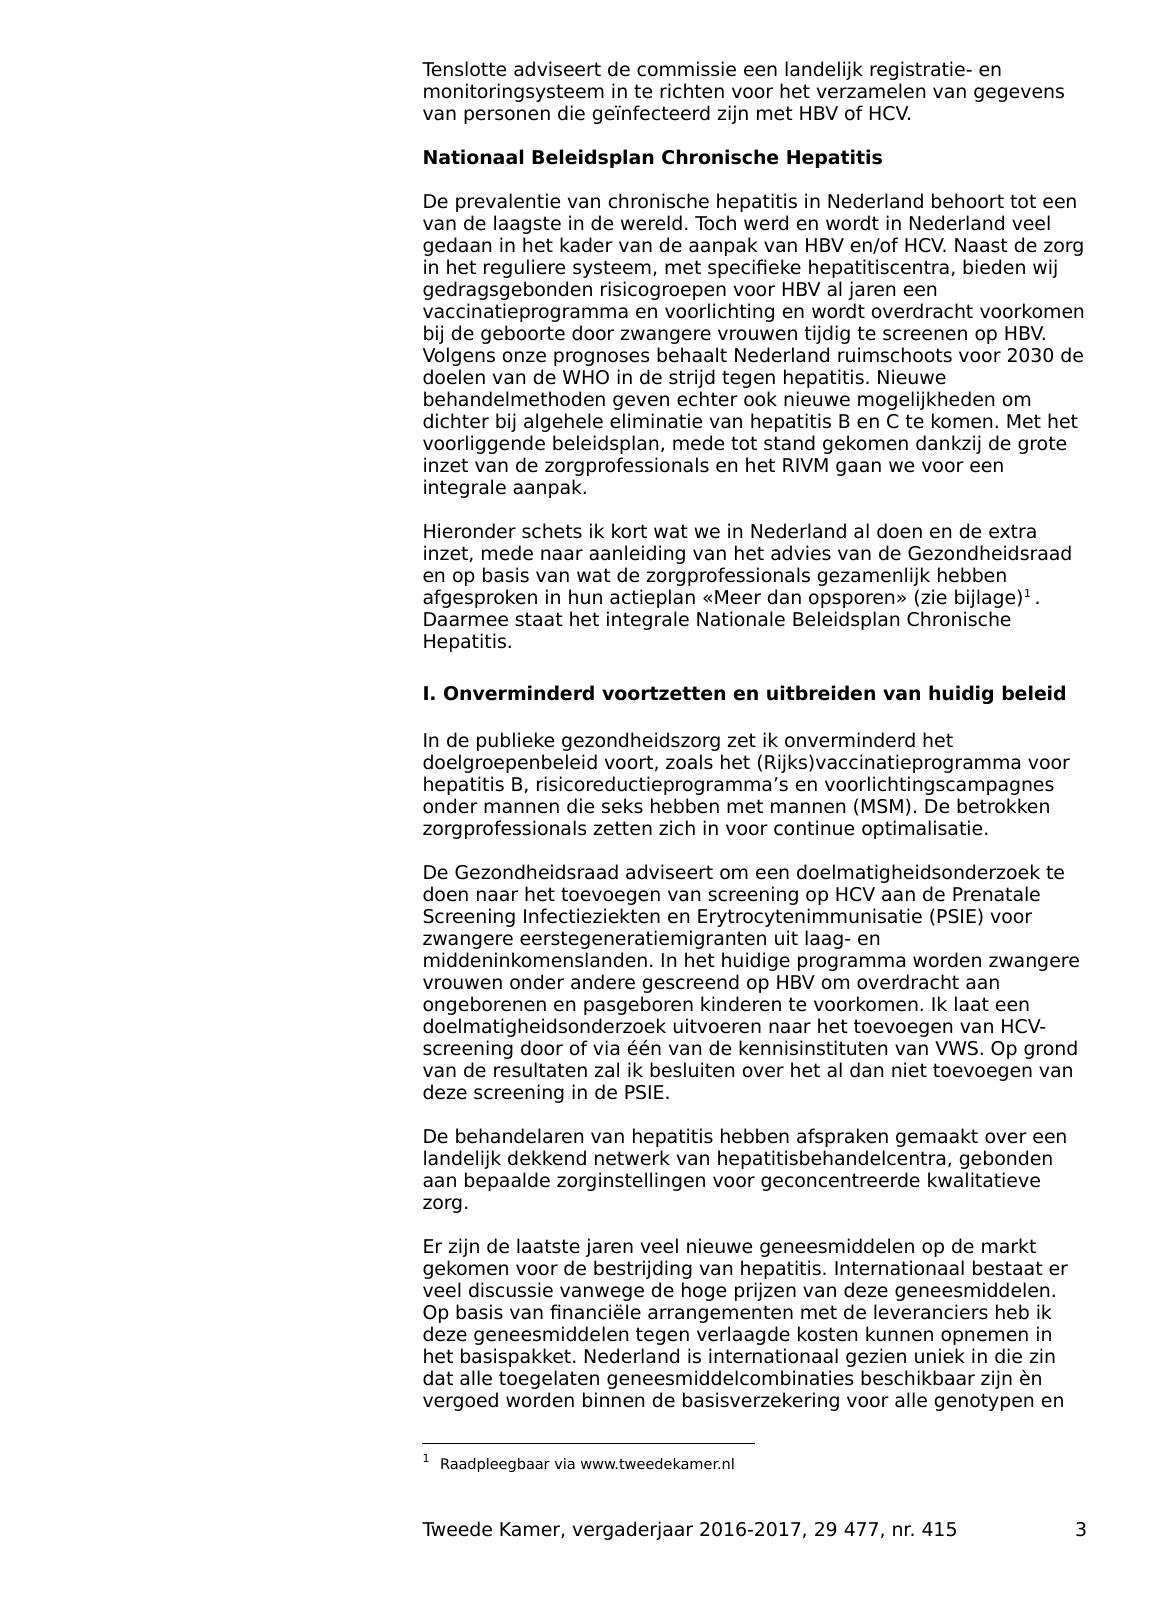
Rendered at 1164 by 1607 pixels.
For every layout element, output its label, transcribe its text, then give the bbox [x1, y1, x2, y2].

subtitle Nationaal Beleidsplan Chronische Hepatitis [422, 147, 1087, 169]
text De behandelaren van hepatitis hebben afspraken gemaakt over een landelijk dekkend netwerk van hepatitisbehandelcentra, gebonden aan bepaalde zorginstellingen voor geconcentreerde kwalitatieve zorg. [422, 1126, 1087, 1214]
subtitle I. Onverminderd voortzetten en uitbreiden van huidig beleid [422, 683, 1087, 705]
text De prevalentie van chronische hepatitis in Nederland behoort tot een van de laagste in de wereld. Toch werd en wordt in Nederland veel gedaan in het kader van de aanpak van HBV en/of HCV. Naast de zorg in het reguliere systeem, met specifieke hepatitiscentra, bieden wij gedragsgebonden risicogroepen voor HBV al jaren een vaccinatieprogramma en voorlichting en wordt overdracht voorkomen bij de geboorte door zwangere vrouwen tijdig te screenen op HBV. Volgens onze prognoses behaalt Nederland ruimschoots voor 2030 de doelen van de WHO in de strijd tegen hepatitis. Nieuwe behandelmethoden geven echter ook nieuwe mogelijkheden om dichter bij algehele eliminatie van hepatitis B en C te komen. Met het voorliggende beleidsplan, mede tot stand gekomen dankzij de grote inzet van de zorgprofessionals en het RIVM gaan we voor een integrale aanpak. [422, 191, 1087, 499]
text Tenslotte adviseert de commissie een landelijk registratie- en monitoringsysteem in te richten voor het verzamelen van gegevens van personen die geïnfecteerd zijn met HBV of HCV. [422, 59, 1087, 125]
text De Gezondheidsraad adviseert om een doelmatigheidsonderzoek te doen naar het toevoegen van screening op HCV aan de Prenatale Screening Infectieziekten en Erytrocytenimmunisatie (PSIE) voor zwangere eerstegeneratiemigranten uit laag- en middeninkomenslanden. In het huidige programma worden zwangere vrouwen onder andere gescreend op HBV om overdracht aan ongeborenen en pasgeboren kinderen te voorkomen. Ik laat een doelmatigheidsonderzoek uitvoeren naar het toevoegen van HCV-screening door of via één van de kennisinstituten van VWS. Op grond van de resultaten zal ik besluiten over het al dan niet toevoegen van deze screening in de PSIE. [422, 862, 1087, 1104]
text Hieronder schets ik kort wat we in Nederland al doen en de extra inzet, mede naar aanleiding van het advies van de Gezondheidsraad en op basis van wat de zorgprofessionals gezamenlijk hebben afgesproken in hun actieplan «Meer dan opsporen» (zie bijlage). Daarmee staat het integrale Nationale Beleidsplan Chronische Hepatitis. [422, 521, 1087, 653]
text Raadpleegbaar via www.tweedekamer.nl [422, 1452, 1087, 1474]
text Er zijn de laatste jaren veel nieuwe geneesmiddelen op de markt gekomen voor de bestrijding van hepatitis. Internationaal bestaat er veel discussie vanwege de hoge prijzen van deze geneesmiddelen. Op basis van financiële arrangementen met de leveranciers heb ik deze geneesmiddelen tegen verlaagde kosten kunnen opnemen in het basispakket. Nederland is internationaal gezien uniek in die zin dat alle toegelaten geneesmiddelcombinaties beschikbaar zijn èn vergoed worden binnen de basisverzekering voor alle genotypen en [422, 1236, 1087, 1412]
text In de publieke gezondheidszorg zet ik onverminderd het doelgroepenbeleid voort, zoals het (Rijks)vaccinatieprogramma voor hepatitis B, risicoreductieprogramma’s en voorlichtingscampagnes onder mannen die seks hebben met mannen (MSM). De betrokken zorgprofessionals zetten zich in voor continue optimalisatie. [422, 730, 1087, 840]
